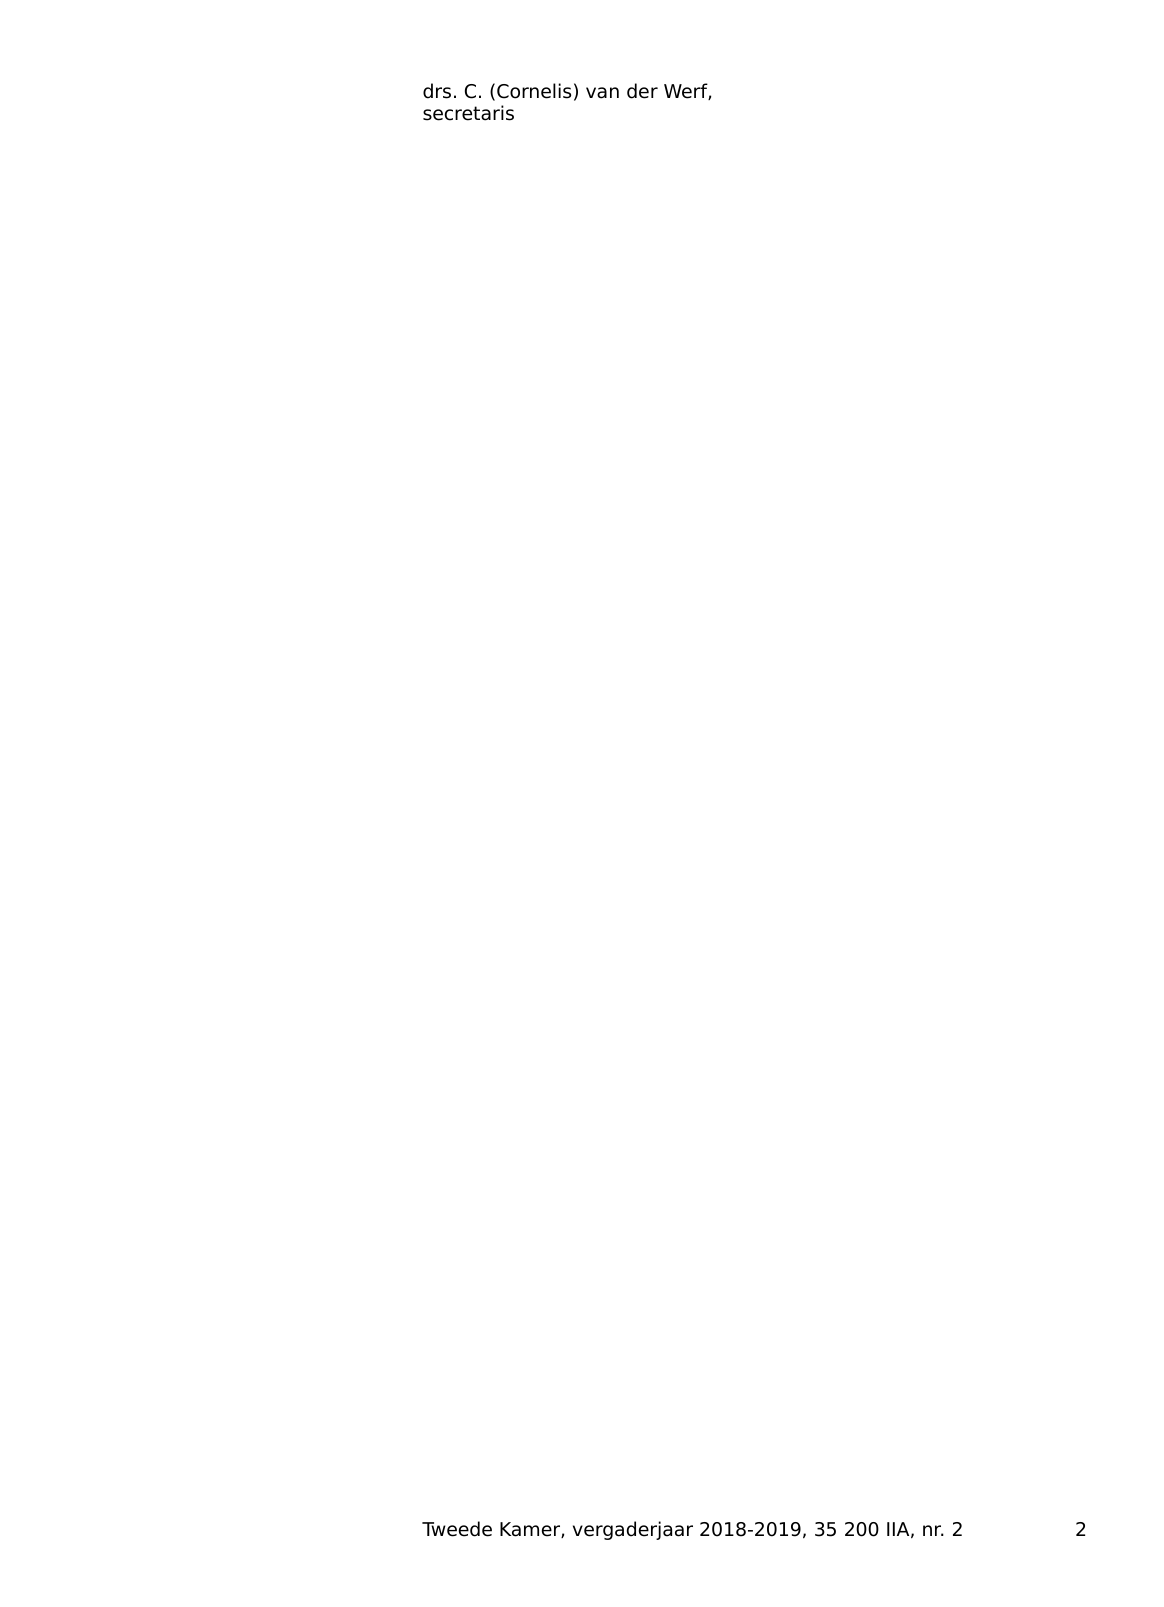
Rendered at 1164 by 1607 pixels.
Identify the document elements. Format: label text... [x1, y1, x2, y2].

text drs. C. (Cornelis) van der Werf, secretaris [422, 59, 1087, 125]
